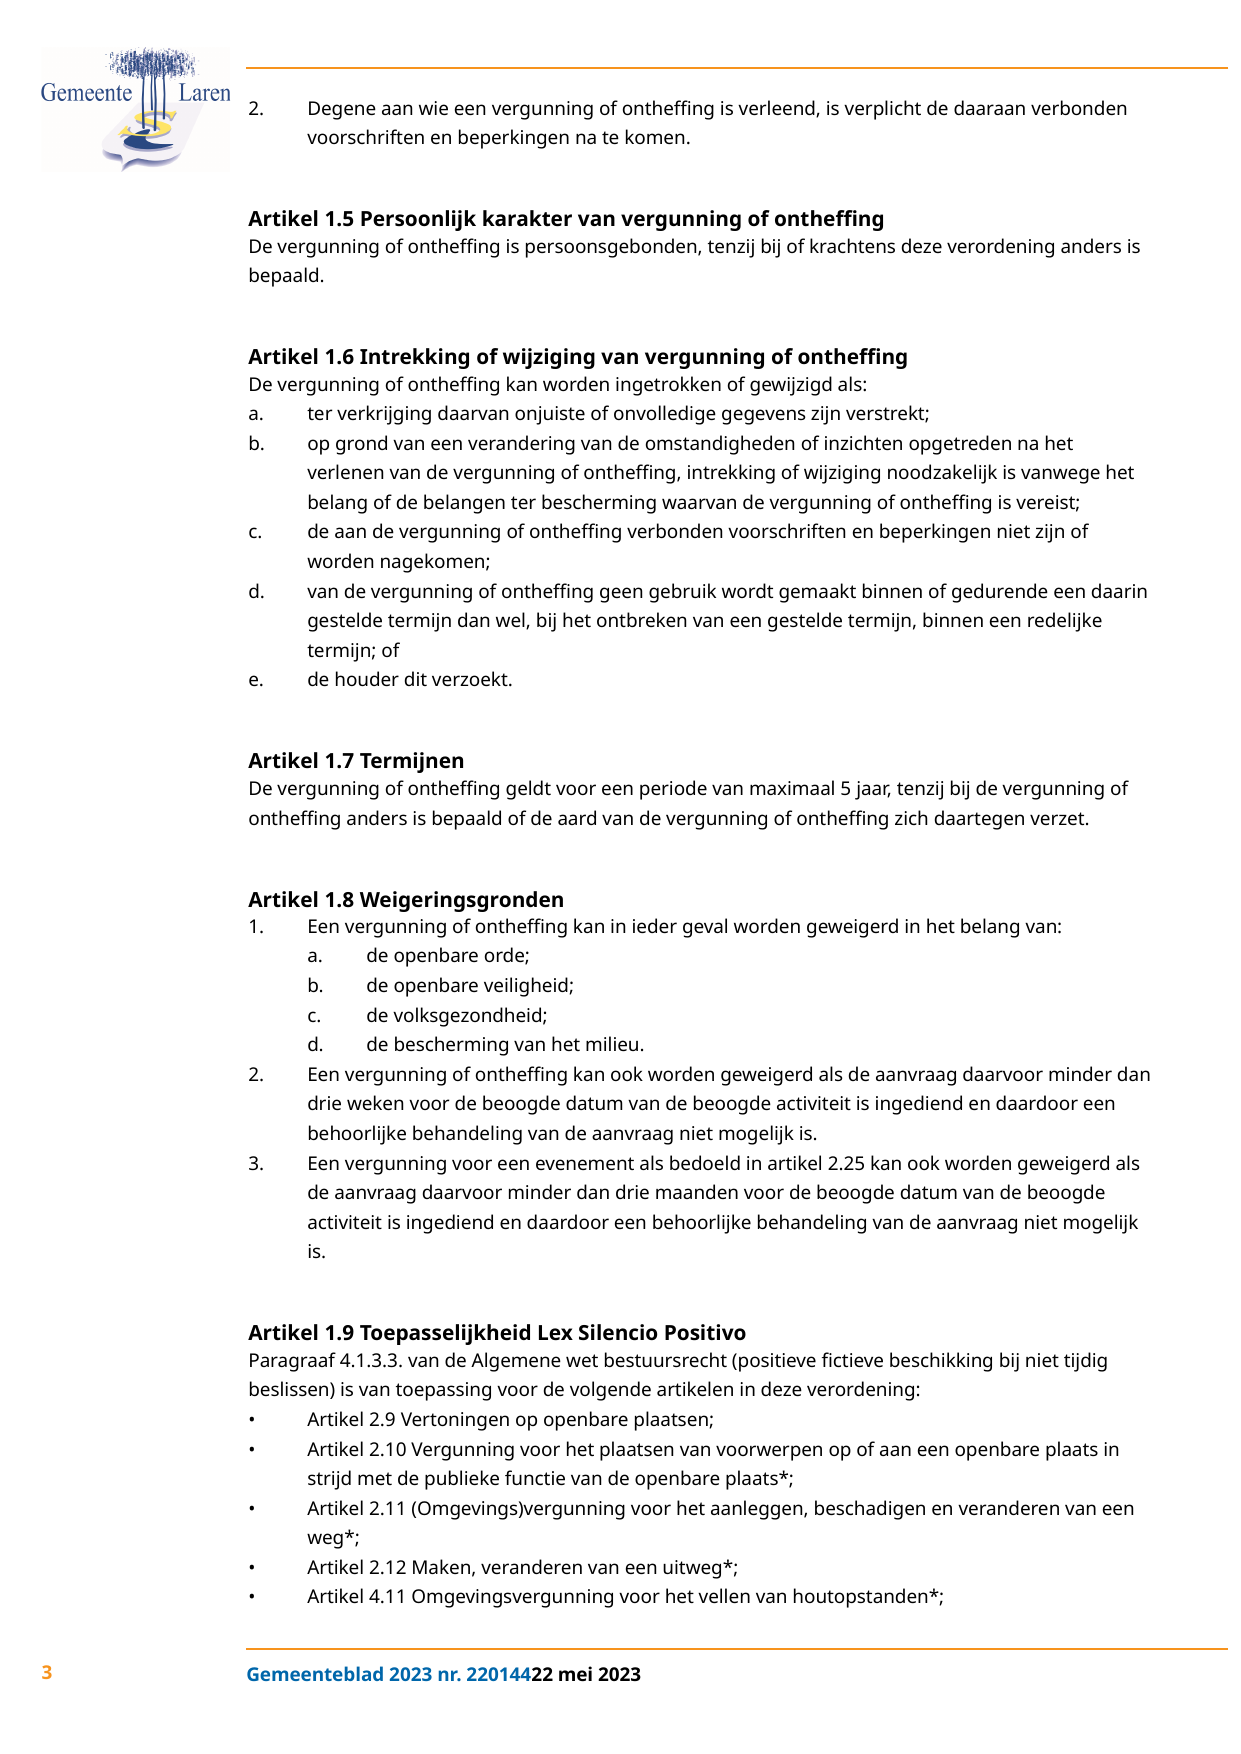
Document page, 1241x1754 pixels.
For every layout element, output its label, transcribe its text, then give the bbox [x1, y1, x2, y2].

list op grond van een verandering van de omstandigheden of inzichten opgetreden na het verlenen van de vergunning of ontheffing, intrekking of wijziging noodzakelijk is vanwege het belang of de belangen ter bescherming waarvan de vergunning of ontheffing is vereist; [248, 430, 1152, 515]
list Artikel 2.9 Vertoningen op openbare plaatsen; [248, 1406, 1152, 1432]
text De vergunning of ontheffing geldt voor een periode van maximaal 5 jaar, tenzij bij de vergunning of ontheffing anders is bepaald of de aard van de vergunning of ontheffing zich daartegen verzet. [248, 775, 1152, 830]
list van de vergunning of ontheffing geen gebruik wordt gemaakt binnen of gedurende een daarin gestelde termijn dan wel, bij het ontbreken van een gestelde termijn, binnen een redelijke termijn; of [248, 578, 1152, 663]
list de volksgezondheid; [307, 1002, 1152, 1028]
list Een vergunning of ontheffing kan ook worden geweigerd als de aanvraag daarvoor minder dan drie weken voor de beoogde datum van de beoogde activiteit is ingediend en daardoor een behoorlijke behandeling van de aanvraag niet mogelijk is. [248, 1061, 1152, 1146]
list Artikel 2.10 Vergunning voor het plaatsen van voorwerpen op of aan een openbare plaats in strijd met de publieke functie van de openbare plaats*; [248, 1436, 1152, 1491]
list Artikel 2.12 Maken, veranderen van een uitweg*; [248, 1554, 1152, 1580]
list de aan de vergunning of ontheffing verbonden voorschriften en beperkingen niet zijn of worden nagekomen; [248, 519, 1152, 574]
text Artikel 1.5 Persoonlijk karakter van vergunning of ontheffing [248, 204, 1152, 233]
text Artikel 1.6 Intrekking of wijziging van vergunning of ontheffing [248, 342, 1152, 371]
list Artikel 4.11 Omgevingsvergunning voor het vellen van houtopstanden*; [248, 1584, 1152, 1609]
list Een vergunning of ontheffing kan in ieder geval worden geweigerd in het belang van: [248, 913, 1152, 939]
list de bescherming van het milieu. [307, 1031, 1152, 1057]
list de houder dit verzoekt. [248, 667, 1152, 692]
list de openbare orde; [307, 943, 1152, 968]
text Artikel 1.7 Termijnen [248, 747, 1152, 775]
text Paragraaf 4.1.3.3. van de Algemene wet bestuursrecht (positieve fictieve beschikking bij niet tijdig beslissen) is van toepassing voor de volgende artikelen in deze verordening: [248, 1347, 1152, 1402]
text De vergunning of ontheffing is persoonsgebonden, tenzij bij of krachtens deze verordening anders is bepaald. [248, 233, 1152, 288]
list de openbare veiligheid; [307, 972, 1152, 998]
list Degene aan wie een vergunning of ontheffing is verleend, is verplicht de daaraan verbonden voorschriften en beperkingen na te komen. [248, 95, 1152, 150]
list ter verkrijging daarvan onjuiste of onvolledige gegevens zijn verstrekt; [248, 400, 1152, 426]
text Artikel 1.8 Weigeringsgronden [248, 885, 1152, 913]
list Een vergunning voor een evenement als bedoeld in artikel 2.25 kan ook worden geweigerd als de aanvraag daarvoor minder dan drie maanden voor de beoogde datum van de beoogde activiteit is ingediend en daardoor een behoorlijke behandeling van de aanvraag niet mogelijk is. [248, 1150, 1152, 1264]
picture [41, 47, 231, 172]
text Artikel 1.9 Toepasselijkheid Lex Silencio Positivo [248, 1318, 1152, 1347]
list Artikel 2.11 (Omgevings)vergunning voor het aanleggen, beschadigen en veranderen van een weg*; [248, 1495, 1152, 1550]
text De vergunning of ontheffing kan worden ingetrokken of gewijzigd als: [248, 371, 1152, 397]
